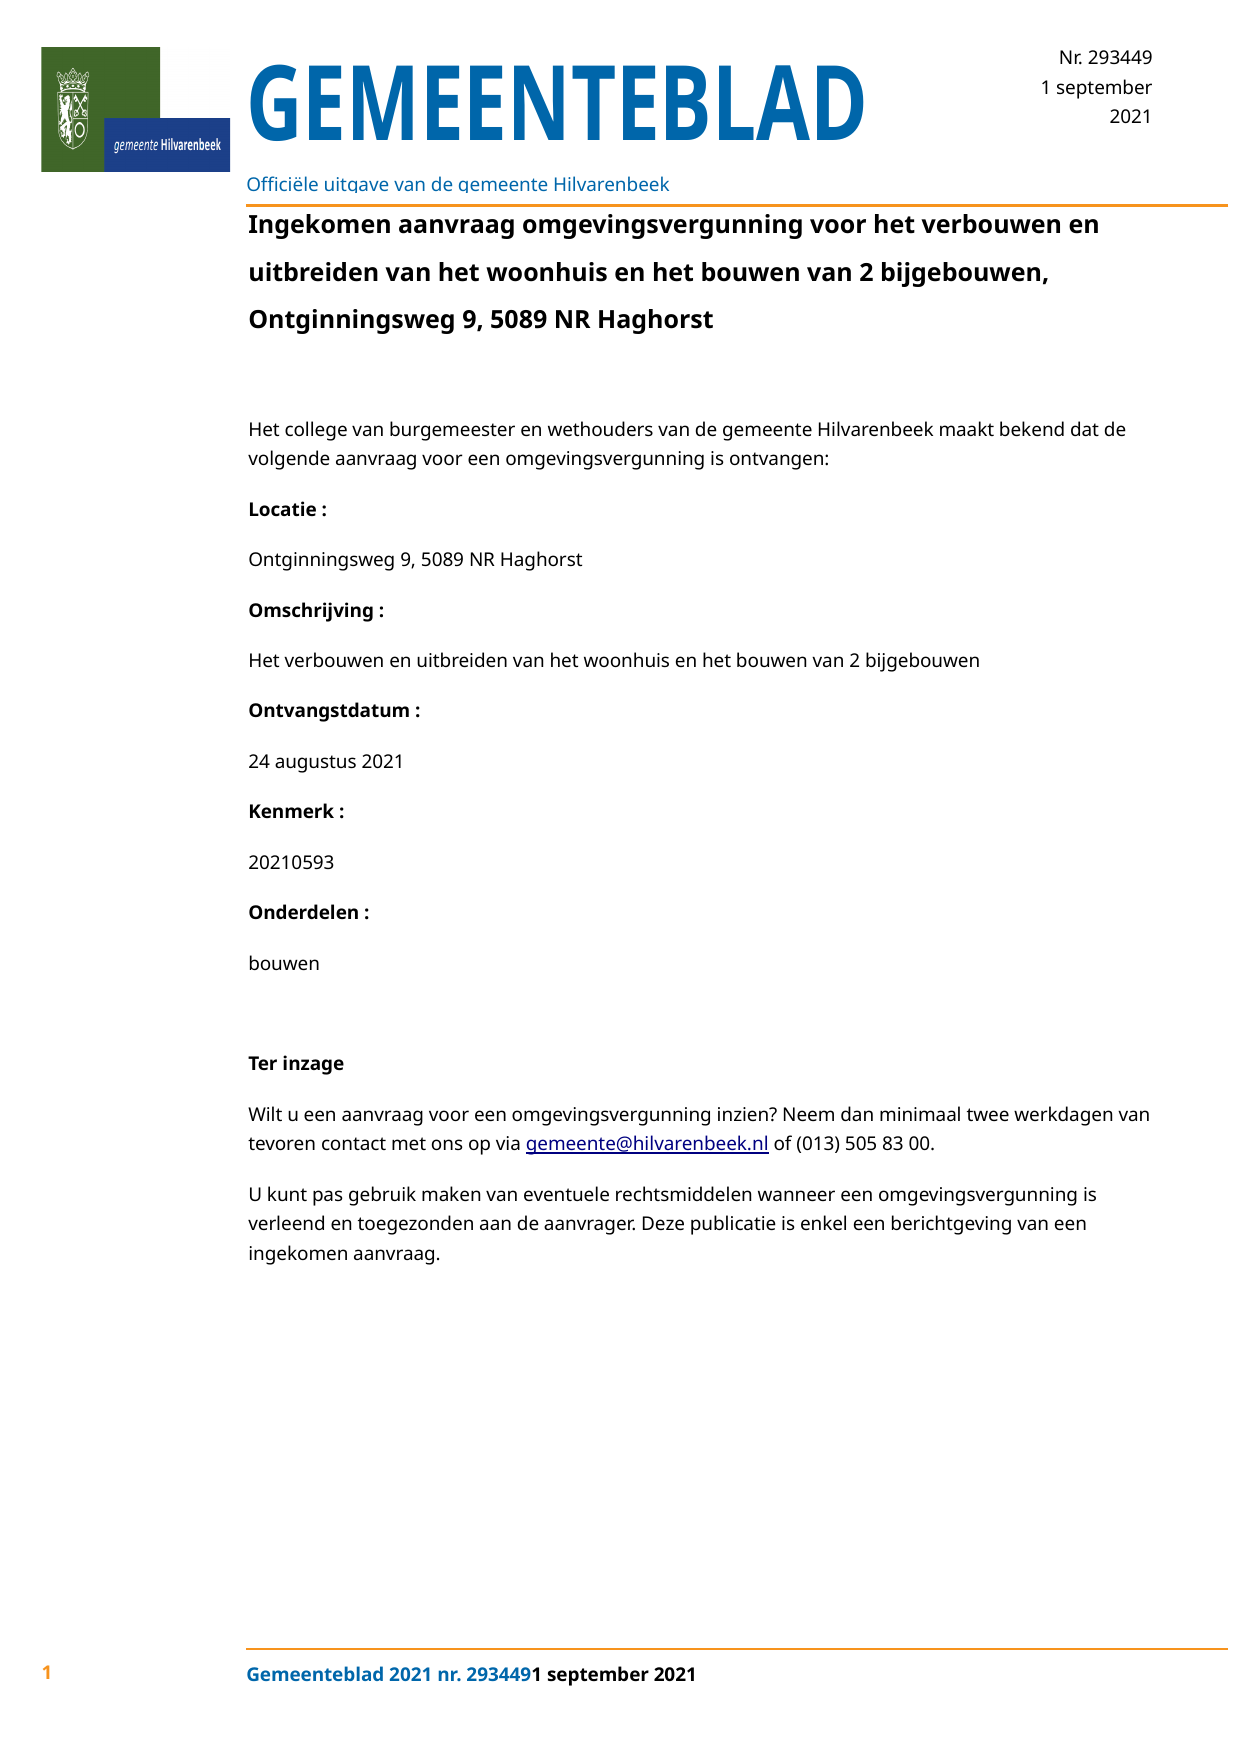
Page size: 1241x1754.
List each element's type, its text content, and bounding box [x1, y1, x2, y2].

text 24 augustus 2021 [248, 748, 1152, 774]
text bouwen [248, 950, 1152, 975]
text Kenmerk : [248, 798, 1152, 824]
text Ontginningsweg 9, 5089 NR Haghorst [248, 546, 1152, 572]
text Onderdelen : [248, 899, 1152, 925]
text Ingekomen aanvraag omgevingsvergunning voor het verbouwen en uitbreiden van het woonhuis en het bouwen van 2 bijgebouwen, Ontginningsweg 9, 5089 NR Haghorst [248, 207, 1152, 336]
text Locatie : [248, 496, 1152, 522]
text U kunt pas gebruik maken van eventuele rechtsmiddelen wanneer een omgevingsvergunning is verleend en toegezonden aan de aanvrager. Deze publicatie is enkel een berichtgeving van een ingekomen aanvraag. [248, 1181, 1152, 1266]
text Ontvangstdatum : [248, 698, 1152, 723]
text Ter inzage [248, 1051, 1152, 1076]
text Wilt u een aanvraag voor een omgevingsvergunning inzien? Neem dan minimaal twee werkdagen van tevoren contact met ons op via gemeente@hilvarenbeek.nl of (013) 505 83 00. [248, 1101, 1152, 1156]
text Het verbouwen en uitbreiden van het woonhuis en het bouwen van 2 bijgebouwen [248, 647, 1152, 673]
text Het college van burgemeester en wethouders van de gemeente Hilvarenbeek maakt bekend dat de volgende aanvraag voor een omgevingsvergunning is ontvangen: [248, 416, 1152, 471]
text 20210593 [248, 849, 1152, 874]
picture [41, 47, 231, 172]
text Omschrijving : [248, 597, 1152, 622]
